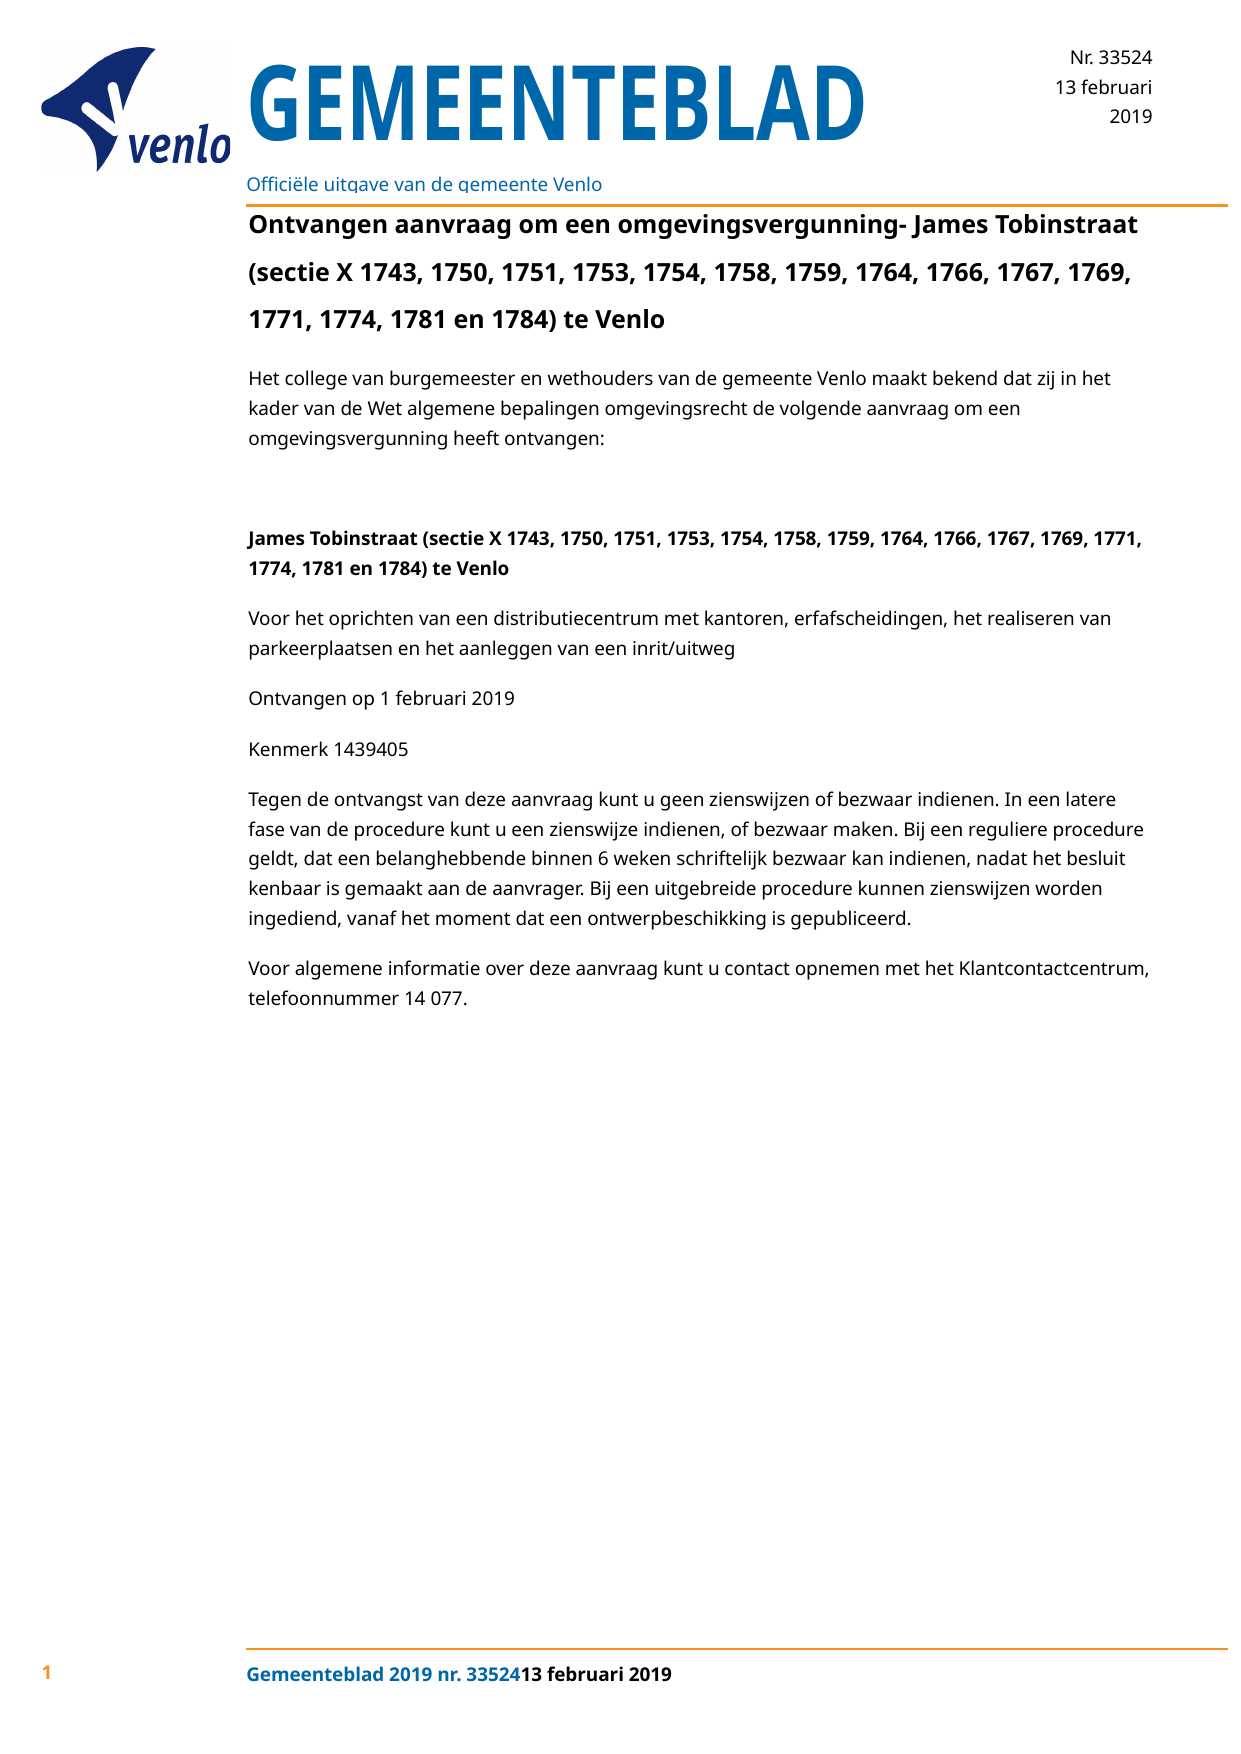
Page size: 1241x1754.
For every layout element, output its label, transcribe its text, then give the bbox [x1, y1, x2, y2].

text Ontvangen aanvraag om een omgevingsvergunning- James Tobinstraat (sectie X 1743, 1750, 1751, 1753, 1754, 1758, 1759, 1764, 1766, 1767, 1769, 1771, 1774, 1781 en 1784) te Venlo [248, 207, 1152, 336]
text Voor algemene informatie over deze aanvraag kunt u contact opnemen met het Klantcontactcentrum, telefoonnummer 14 077. [248, 955, 1152, 1010]
text Voor het oprichten van een distributiecentrum met kantoren, erfafscheidingen, het realiseren van parkeerplaatsen en het aanleggen van een inrit/uitweg [248, 606, 1152, 661]
text Ontvangen op 1 februari 2019 [248, 686, 1152, 711]
text Kenmerk 1439405 [248, 736, 1152, 762]
text Het college van burgemeester en wethouders van de gemeente Venlo maakt bekend dat zij in het kader van de Wet algemene bepalingen omgevingsrecht de volgende aanvraag om een omgevingsvergunning heeft ontvangen: [248, 366, 1152, 450]
picture [41, 47, 231, 172]
text James Tobinstraat (sectie X 1743, 1750, 1751, 1753, 1754, 1758, 1759, 1764, 1766, 1767, 1769, 1771, 1774, 1781 en 1784) te Venlo [248, 526, 1152, 581]
text Tegen de ontvangst van deze aanvraag kunt u geen zienswijzen of bezwaar indienen. In een latere fase van de procedure kunt u een zienswijze indienen, of bezwaar maken. Bij een reguliere procedure geldt, dat een belanghebbende binnen 6 weken schriftelijk bezwaar kan indienen, nadat het besluit kenbaar is gemaakt aan de aanvrager. Bij een uitgebreide procedure kunnen zienswijzen worden ingediend, vanaf het moment dat een ontwerpbeschikking is gepubliceerd. [248, 786, 1152, 930]
